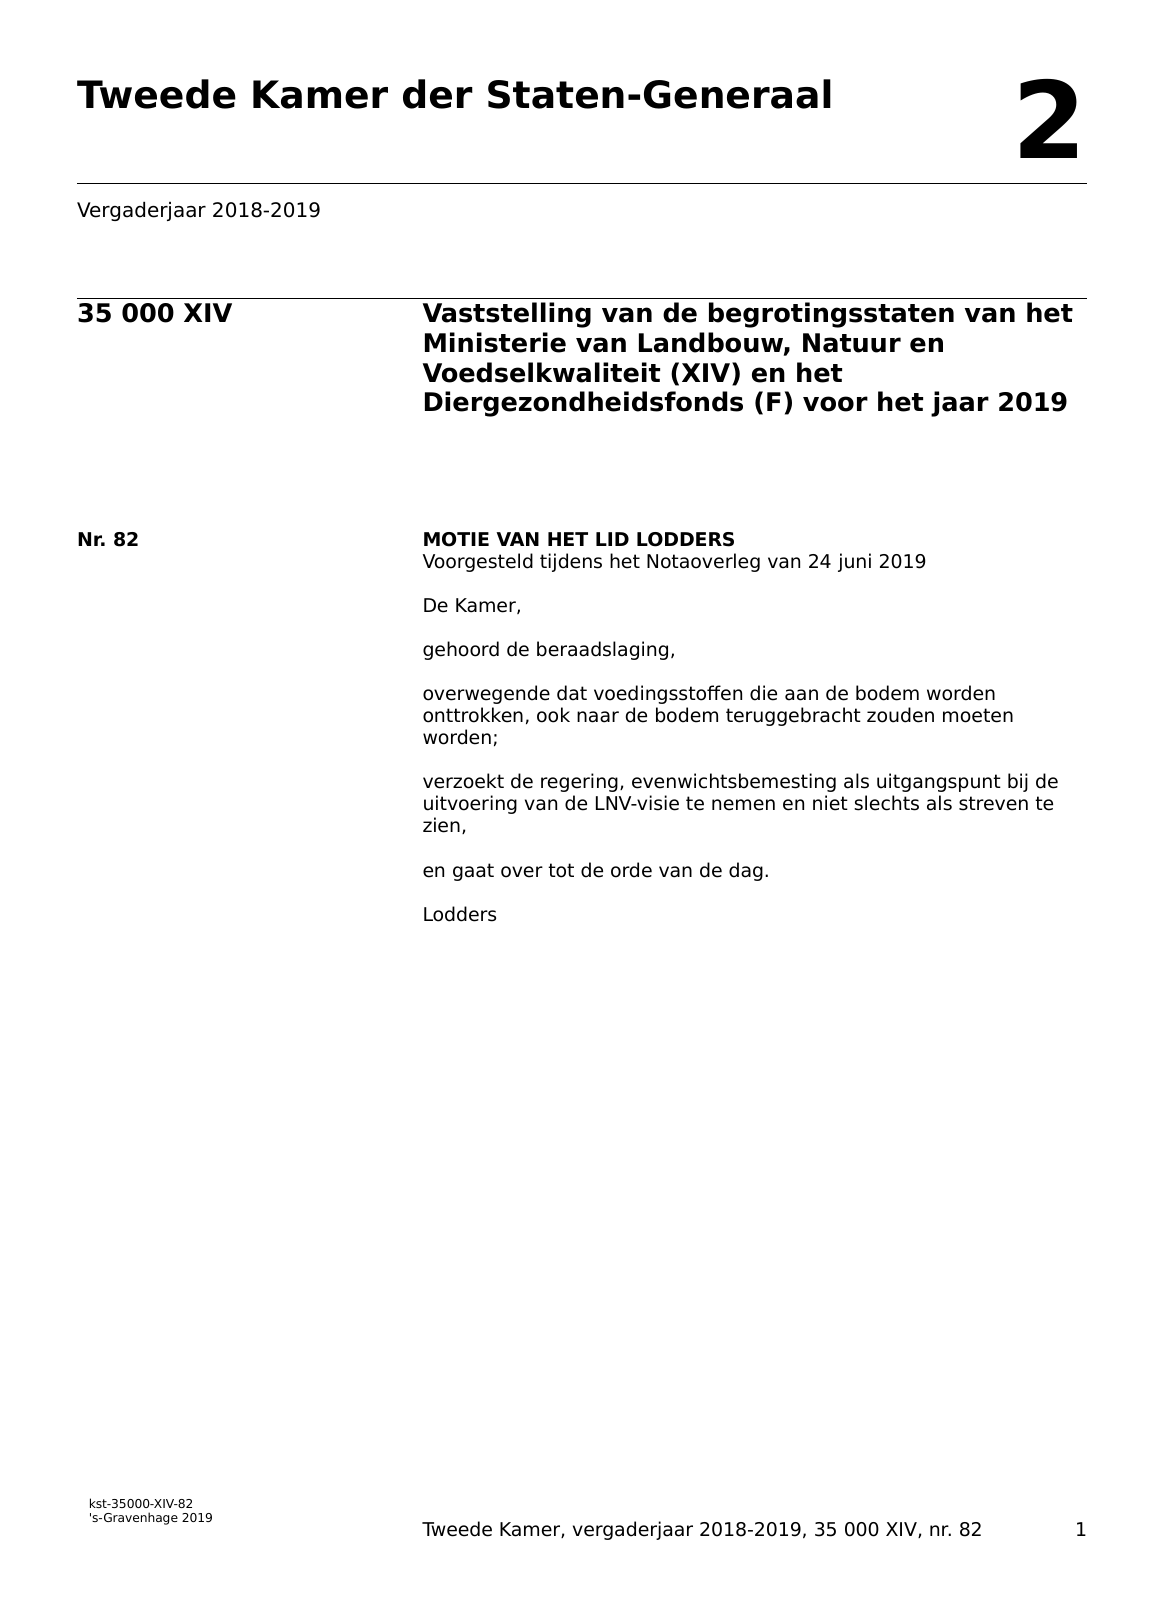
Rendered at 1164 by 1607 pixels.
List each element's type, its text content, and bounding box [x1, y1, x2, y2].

text Voorgesteld tijdens het Notaoverleg van 24 juni 2019 [422, 551, 1087, 573]
text en gaat over tot de orde van de dag. [422, 859, 1087, 881]
text gehoord de beraadslaging, [422, 639, 1087, 661]
table_cell Vergaderjaar 2018-2019 [77, 184, 1087, 298]
text De Kamer, [422, 595, 1087, 617]
subtitle Nr. 82 MOTIE VAN HET LID LODDERS [77, 529, 1087, 551]
text verzoekt de regering, evenwichtsbemesting als uitgangspunt bij de uitvoering van de LNV-visie te nemen en niet slechts als streven te zien, [422, 771, 1087, 837]
text overwegende dat voedingsstoffen die aan de bodem worden onttrokken, ook naar de bodem teruggebracht zouden moeten worden; [422, 683, 1087, 749]
table_header 2 [886, 59, 1087, 183]
text Lodders [422, 904, 1087, 926]
table_header Tweede Kamer der Staten-Generaal [77, 59, 886, 183]
subtitle 35 000 XIV Vaststelling van de begrotingsstaten van het Ministerie van Landbouw, Natuur en Voedselkwaliteit (XIV) en het Diergezondheidsfonds (F) voor het jaar 2019 [77, 299, 1087, 418]
text 's-Gravenhage 2019 [88, 1511, 323, 1525]
text kst-35000-XIV-82 [88, 1497, 323, 1511]
